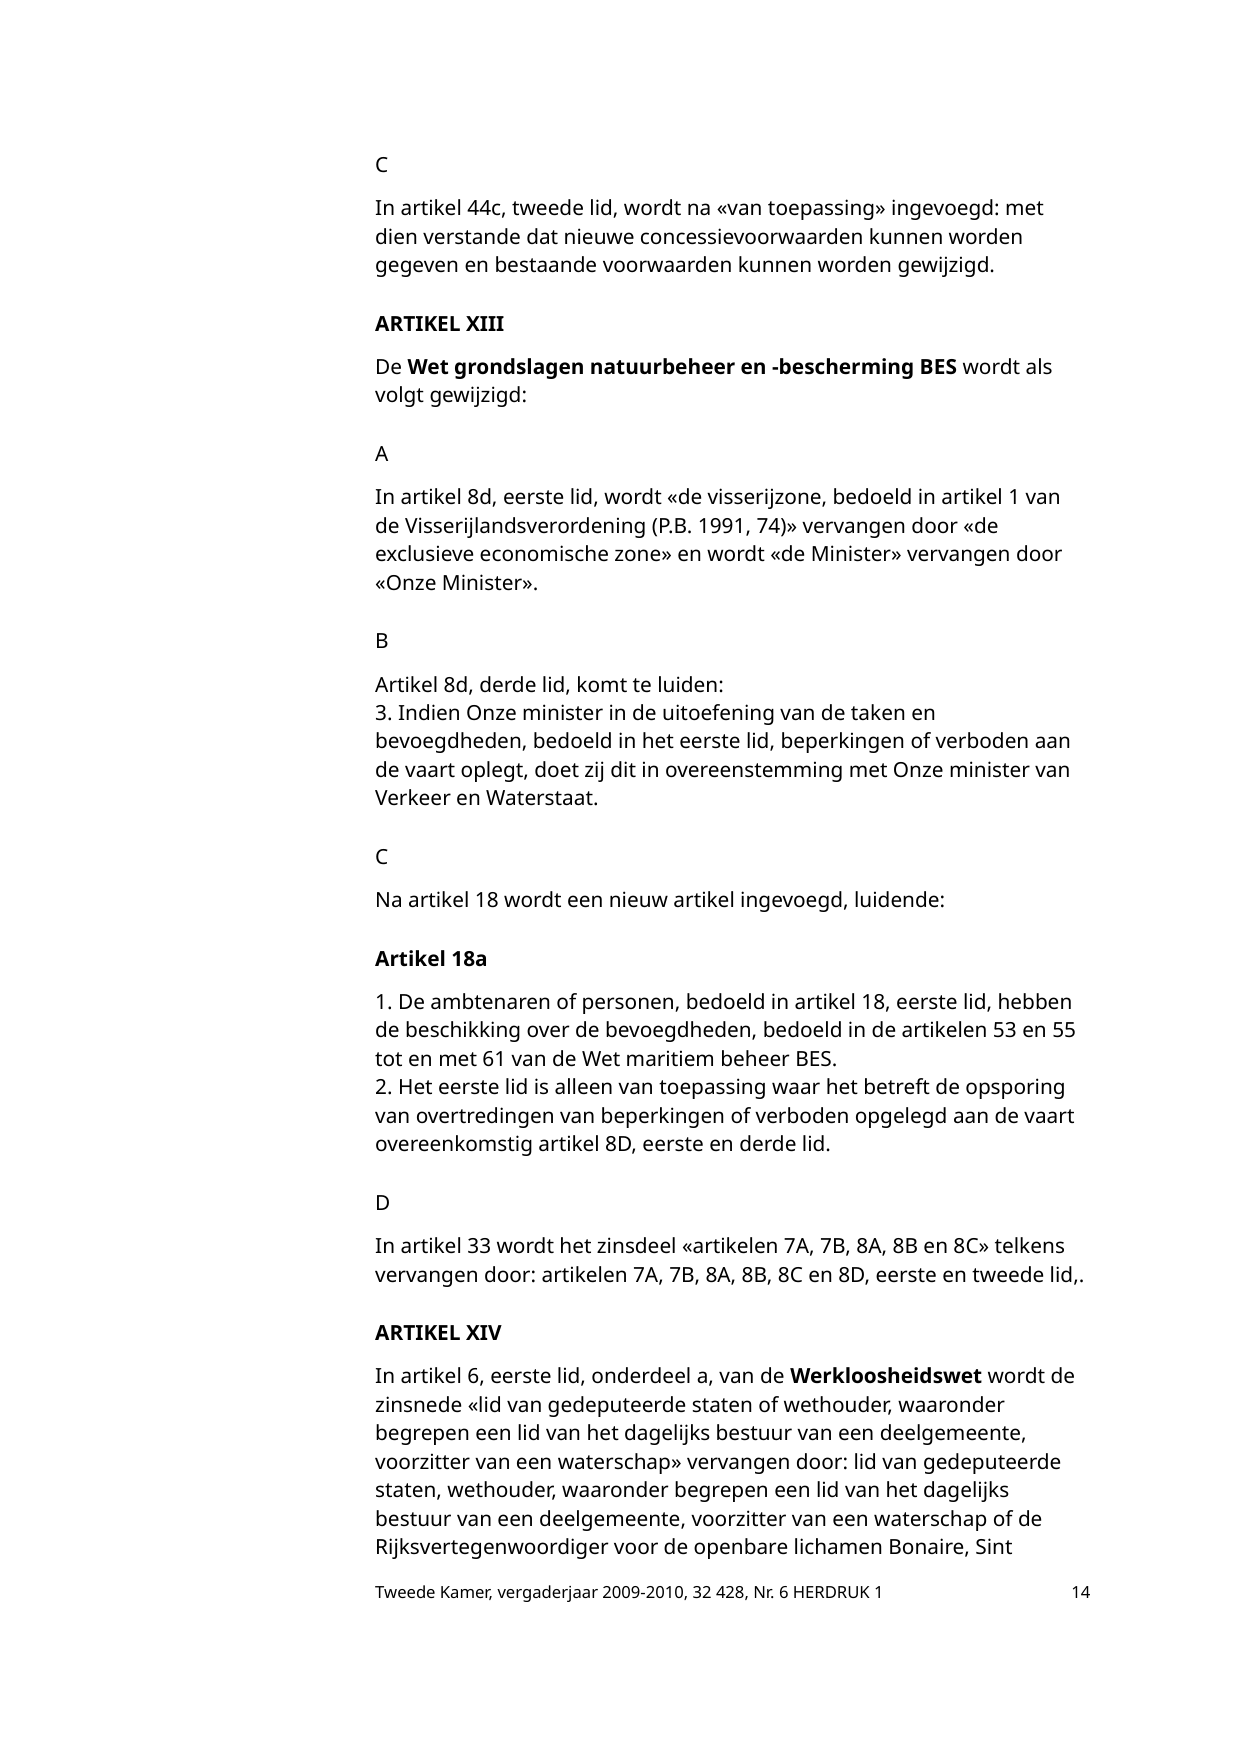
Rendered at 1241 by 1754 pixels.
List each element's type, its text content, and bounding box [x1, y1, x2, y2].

text 1. De ambtenaren of personen, bedoeld in artikel 18, eerste lid, hebben de beschikking over de bevoegdheden, bedoeld in de artikelen 53 en 55 tot en met 61 van de Wet maritiem beheer BES. [375, 987, 1090, 1072]
text In artikel 8d, eerste lid, wordt «de visserijzone, bedoeld in artikel 1 van de Visserijlandsverordening (P.B. 1991, 74)» vervangen door «de exclusieve economische zone» en wordt «de Minister» vervangen door «Onze Minister». [375, 482, 1090, 596]
text Na artikel 18 wordt een nieuw artikel ingevoegd, luidende: [375, 885, 1090, 914]
text D [375, 1188, 1090, 1216]
text In artikel 33 wordt het zinsdeel «artikelen 7A, 7B, 8A, 8B en 8C» telkens vervangen door: artikelen 7A, 7B, 8A, 8B, 8C en 8D, eerste en tweede lid,. [375, 1231, 1090, 1288]
text In artikel 6, eerste lid, onderdeel a, van de Werkloosheidswet wordt de zinsnede «lid van gedeputeerde staten of wethouder, waaronder begrepen een lid van het dagelijks bestuur van een deelgemeente, voorzitter van een waterschap» vervangen door: lid van gedeputeerde staten, wethouder, waaronder begrepen een lid van het dagelijks bestuur van een deelgemeente, voorzitter van een waterschap of de Rijksvertegenwoordiger voor de openbare lichamen Bonaire, Sint [375, 1362, 1090, 1561]
text In artikel 44c, tweede lid, wordt na «van toepassing» ingevoegd: met dien verstande dat nieuwe concessievoorwaarden kunnen worden gegeven en bestaande voorwaarden kunnen worden gewijzigd. [375, 193, 1090, 279]
text C [375, 150, 1090, 178]
text Artikel 18a [375, 944, 1090, 972]
text 3. Indien Onze minister in de uitoefening van de taken en bevoegdheden, bedoeld in het eerste lid, beperkingen of verboden aan de vaart oplegt, doet zij dit in overeenstemming met Onze minister van Verkeer en Waterstaat. [375, 698, 1090, 812]
text De Wet grondslagen natuurbeheer en -bescherming BES wordt als volgt gewijzigd: [375, 352, 1090, 409]
text ARTIKEL XIV [375, 1318, 1090, 1347]
text C [375, 842, 1090, 870]
text Artikel 8d, derde lid, komt te luiden: [375, 670, 1090, 698]
text A [375, 439, 1090, 467]
text B [375, 626, 1090, 655]
text 2. Het eerste lid is alleen van toepassing waar het betreft de opsporing van overtredingen van beperkingen of verboden opgelegd aan de vaart overeenkomstig artikel 8D, eerste en derde lid. [375, 1072, 1090, 1158]
text ARTIKEL XIII [375, 309, 1090, 337]
